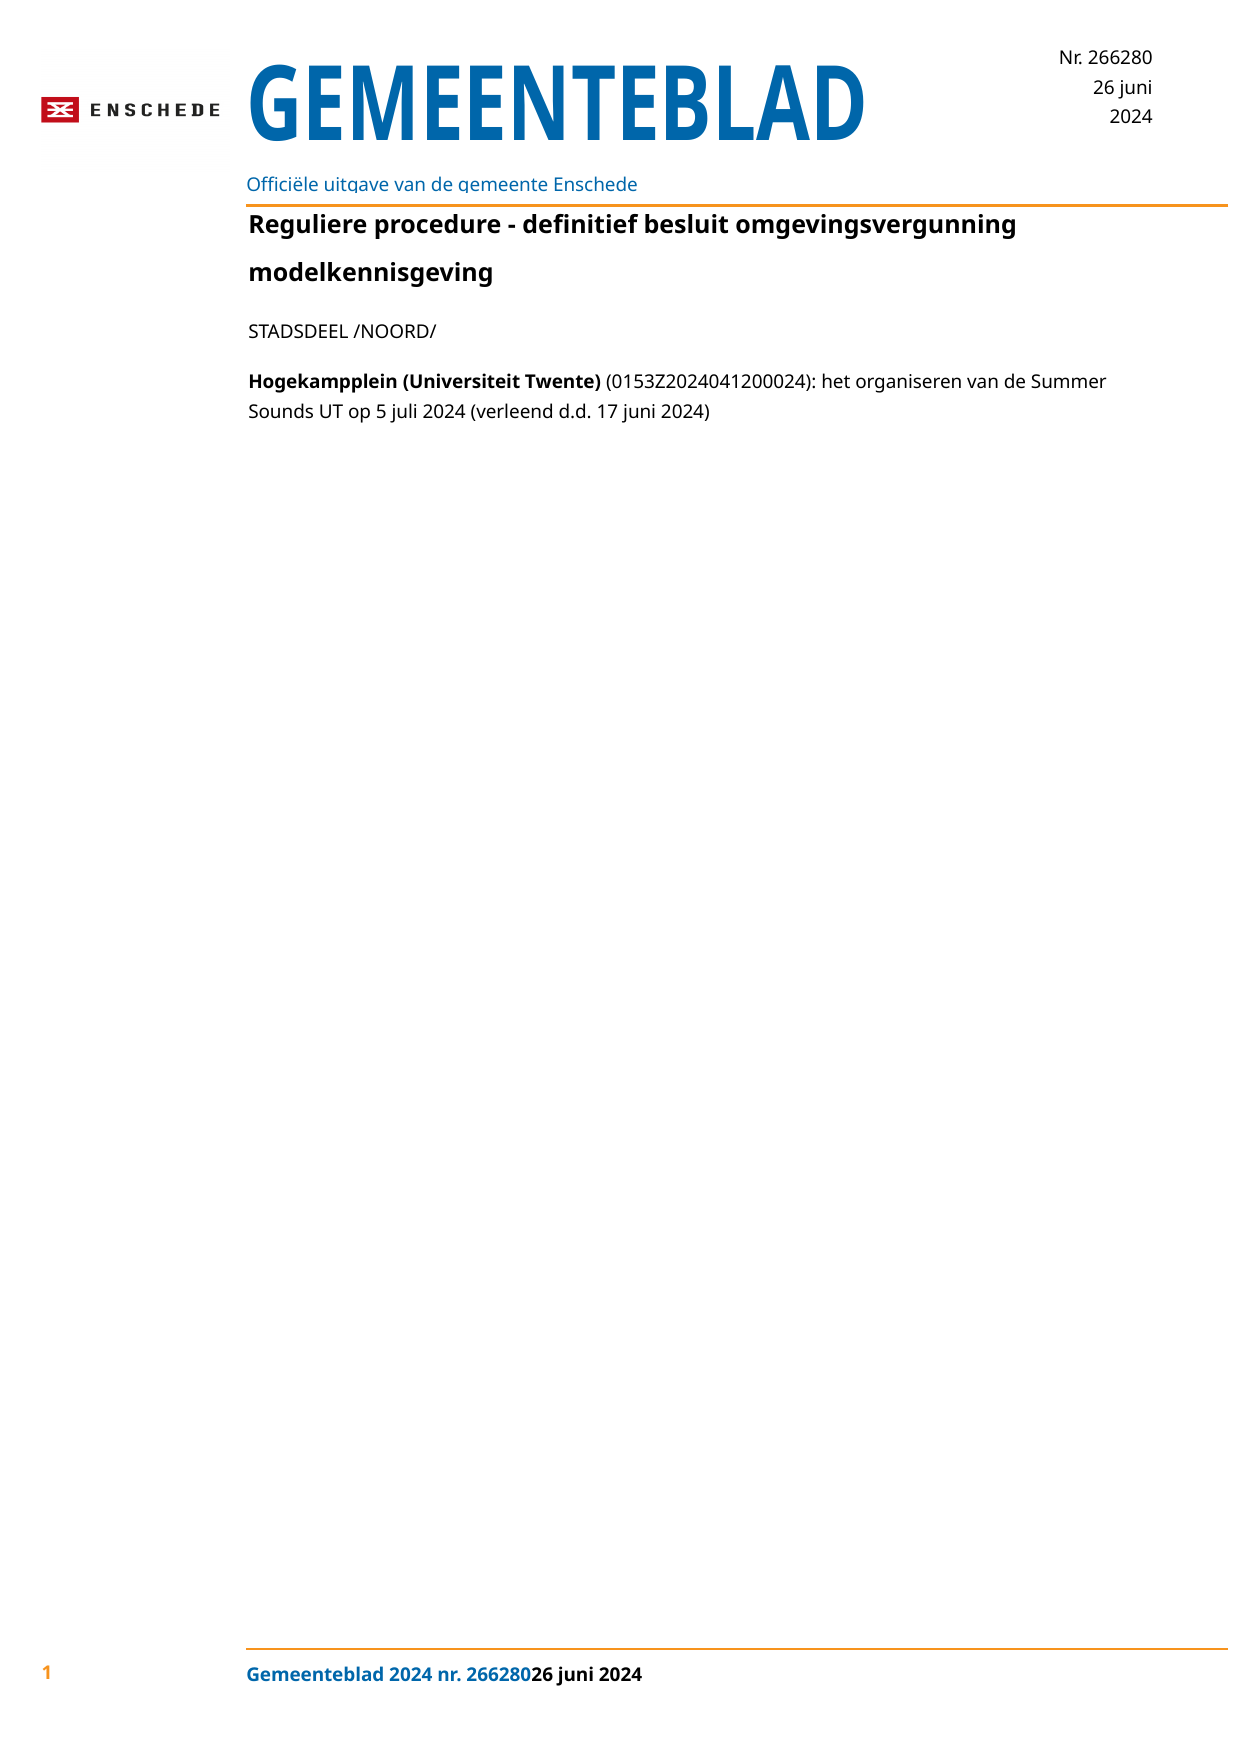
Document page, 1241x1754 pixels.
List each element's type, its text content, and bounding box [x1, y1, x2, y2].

text STADSDEEL /NOORD/ [248, 318, 1152, 344]
text Reguliere procedure - definitief besluit omgevingsvergunning modelkennisgeving [248, 207, 1152, 288]
picture [41, 47, 231, 172]
text Hogekampplein (Universiteit Twente) (0153Z2024041200024): het organiseren van de Summer Sounds UT op 5 juli 2024 (verleend d.d. 17 juni 2024) [248, 368, 1152, 424]
